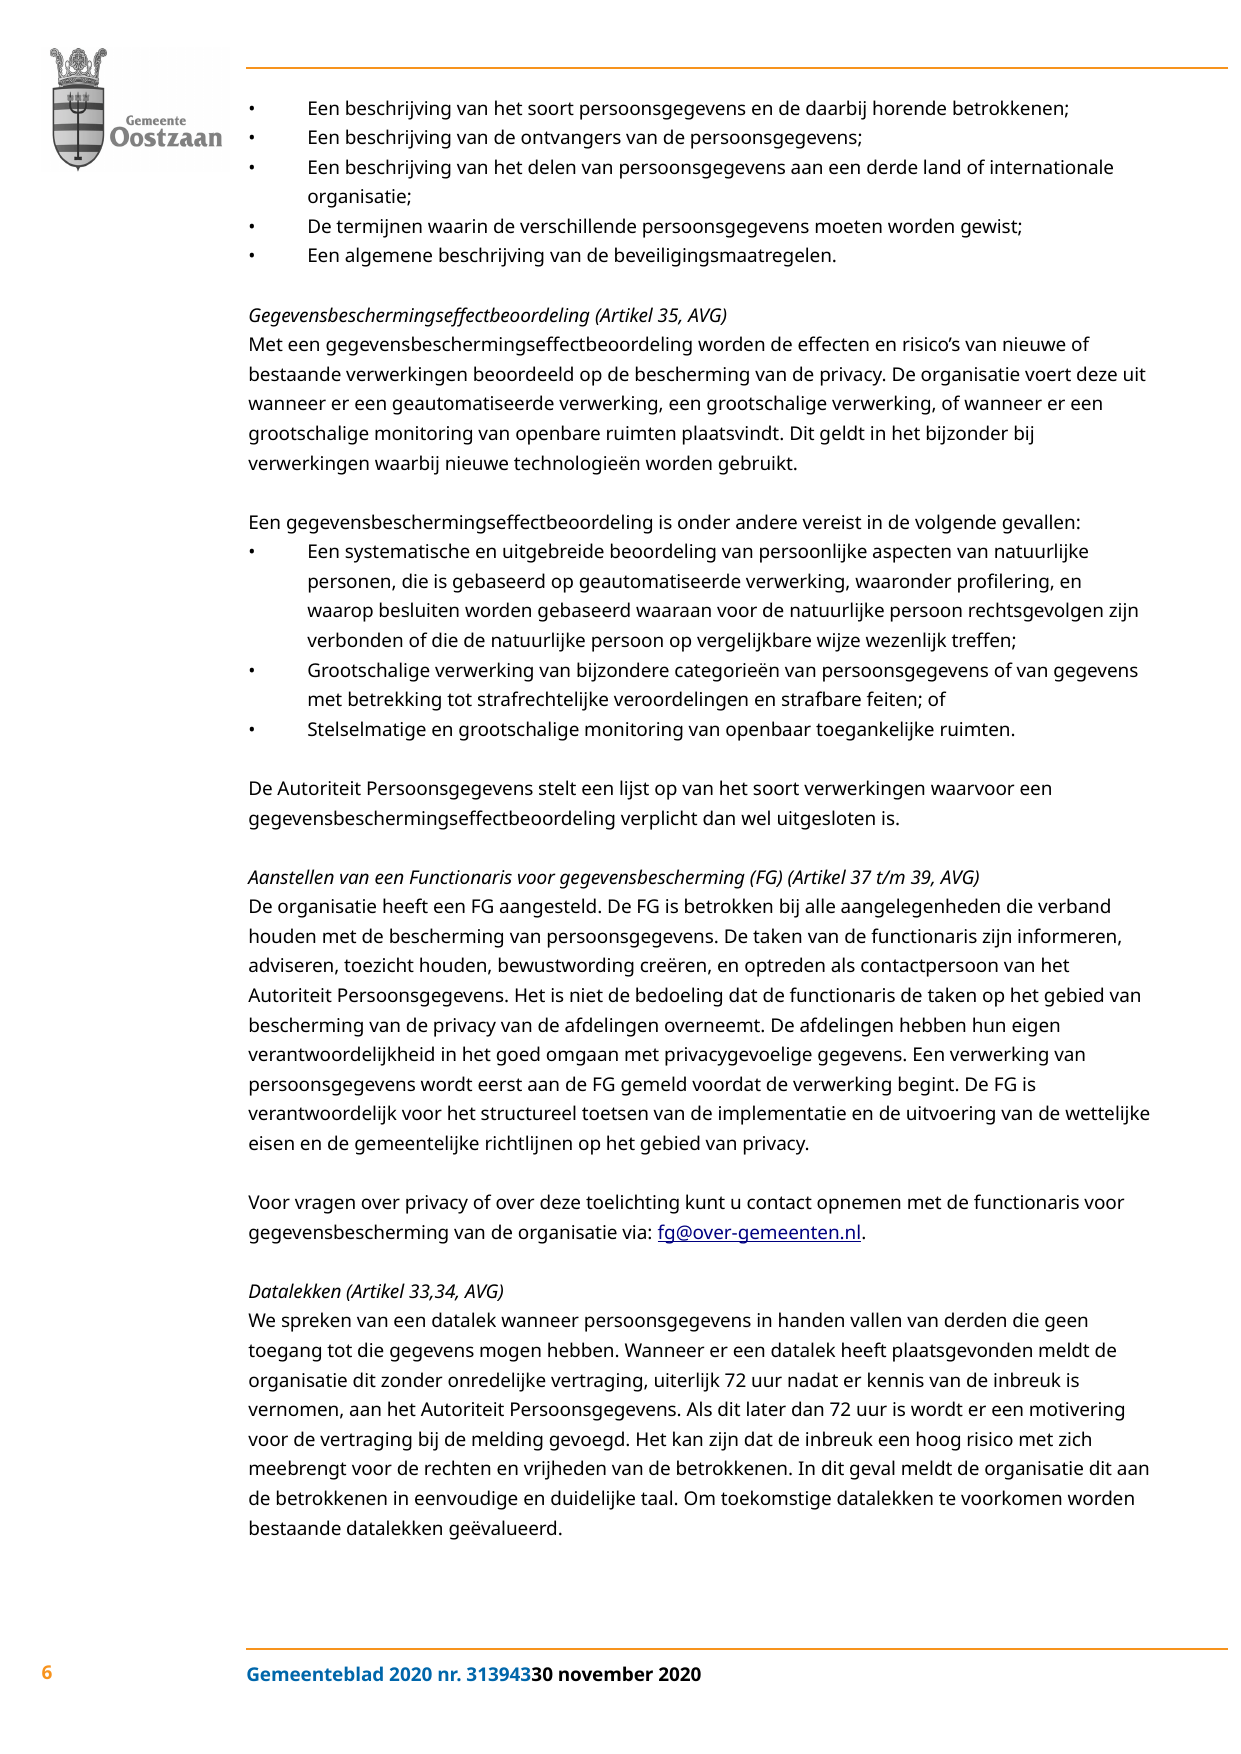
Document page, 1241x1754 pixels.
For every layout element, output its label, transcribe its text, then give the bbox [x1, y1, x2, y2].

text Aanstellen van een Functionaris voor gegevensbescherming (FG) (Artikel 37 t/m 39, AVG) [248, 864, 1152, 890]
text Een gegevensbeschermingseffectbeoordeling is onder andere vereist in de volgende gevallen: [248, 509, 1152, 535]
list Grootschalige verwerking van bijzondere categorieën van persoonsgegevens of van gegevens met betrekking tot strafrechtelijke veroordelingen en strafbare feiten; of [248, 657, 1152, 712]
list Een beschrijving van de ontvangers van de persoonsgegevens; [248, 124, 1152, 150]
text We spreken van een datalek wanneer persoonsgegevens in handen vallen van derden die geen toegang tot die gegevens mogen hebben. Wanneer er een datalek heeft plaatsgevonden meldt de organisatie dit zonder onredelijke vertraging, uiterlijk 72 uur nadat er kennis van de inbreuk is vernomen, aan het Autoriteit Persoonsgegevens. Als dit later dan 72 uur is wordt er een motivering voor de vertraging bij de melding gevoegd. Het kan zijn dat de inbreuk een hoog risico met zich meebrengt voor de rechten en vrijheden van de betrokkenen. In dit geval meldt de organisatie dit aan de betrokkenen in eenvoudige en duidelijke taal. Om toekomstige datalekken te voorkomen worden bestaande datalekken geëvalueerd. [248, 1308, 1152, 1541]
picture [41, 47, 231, 172]
text Gegevensbeschermingseffectbeoordeling (Artikel 35, AVG) [248, 302, 1152, 328]
text De organisatie heeft een FG aangesteld. De FG is betrokken bij alle aangelegenheden die verband houden met de bescherming van persoonsgegevens. De taken van de functionaris zijn informeren, adviseren, toezicht houden, bewustwording creëren, en optreden als contactpersoon van het Autoriteit Persoonsgegevens. Het is niet de bedoeling dat de functionaris de taken op het gebied van bescherming van de privacy van de afdelingen overneemt. De afdelingen hebben hun eigen verantwoordelijkheid in het goed omgaan met privacygevoelige gegevens. Een verwerking van persoonsgegevens wordt eerst aan de FG gemeld voordat de verwerking begint. De FG is verantwoordelijk voor het structureel toetsen van de implementatie en de uitvoering van de wettelijke eisen en de gemeentelijke richtlijnen op het gebied van privacy. [248, 893, 1152, 1156]
text Datalekken (Artikel 33,34, AVG) [248, 1278, 1152, 1304]
list Een beschrijving van het soort persoonsgegevens en de daarbij horende betrokkenen; [248, 95, 1152, 121]
list Een algemene beschrijving van de beveiligingsmaatregelen. [248, 243, 1152, 268]
list De termijnen waarin de verschillende persoonsgegevens moeten worden gewist; [248, 213, 1152, 239]
list Een systematische en uitgebreide beoordeling van persoonlijke aspecten van natuurlijke personen, die is gebaseerd op geautomatiseerde verwerking, waaronder profilering, en waarop besluiten worden gebaseerd waaraan voor de natuurlijke persoon rechtsgevolgen zijn verbonden of die de natuurlijke persoon op vergelijkbare wijze wezenlijk treffen; [248, 538, 1152, 653]
list Een beschrijving van het delen van persoonsgegevens aan een derde land of internationale organisatie; [248, 154, 1152, 209]
text Voor vragen over privacy of over deze toelichting kunt u contact opnemen met de functionaris voor gegevensbescherming van de organisatie via: fg@over-gemeenten.nl. [248, 1189, 1152, 1245]
list Stelselmatige en grootschalige monitoring van openbaar toegankelijke ruimten. [248, 716, 1152, 742]
text De Autoriteit Persoonsgegevens stelt een lijst op van het soort verwerkingen waarvoor een gegevensbeschermingseffectbeoordeling verplicht dan wel uitgesloten is. [248, 775, 1152, 831]
text Met een gegevensbeschermingseffectbeoordeling worden de effecten en risico’s van nieuwe of bestaande verwerkingen beoordeeld op de bescherming van de privacy. De organisatie voert deze uit wanneer er een geautomatiseerde verwerking, een grootschalige verwerking, of wanneer er een grootschalige monitoring van openbare ruimten plaatsvindt. Dit geldt in het bijzonder bij verwerkingen waarbij nieuwe technologieën worden gebruikt. [248, 331, 1152, 476]
